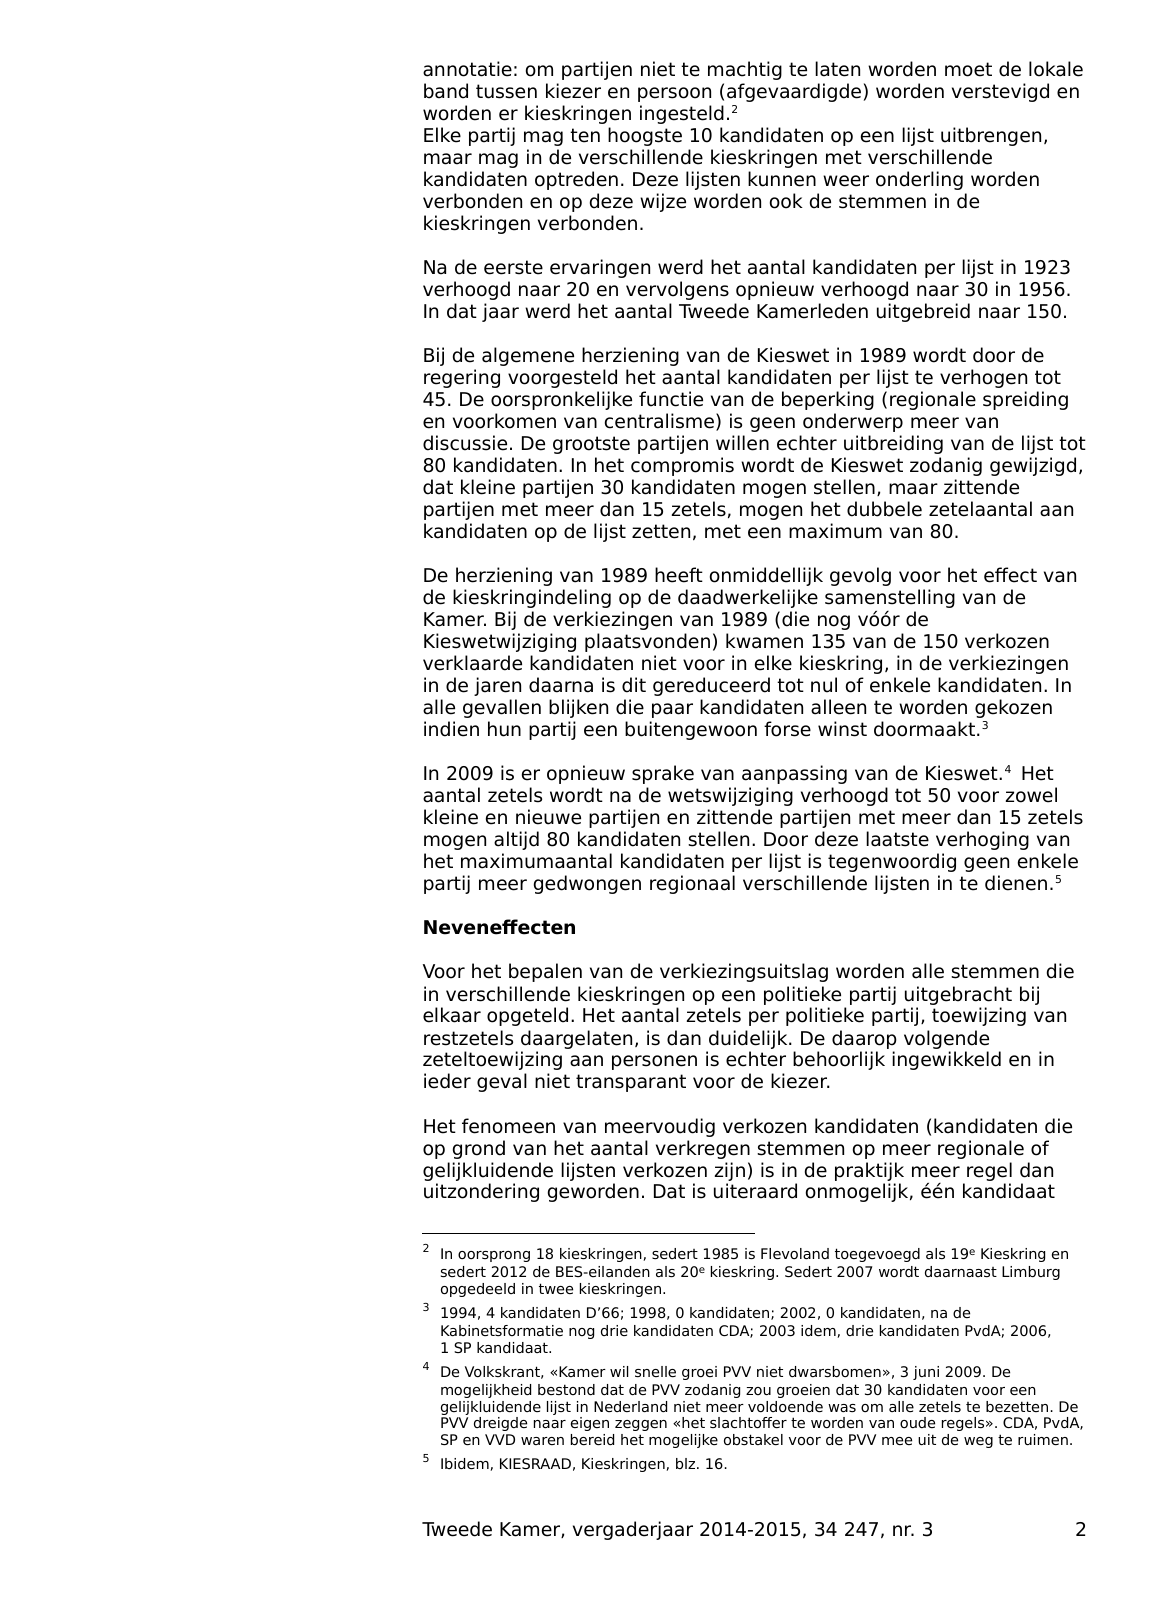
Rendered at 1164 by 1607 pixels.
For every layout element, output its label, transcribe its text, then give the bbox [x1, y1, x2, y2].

text Na de eerste ervaringen werd het aantal kandidaten per lijst in 1923 verhoogd naar 20 en vervolgens opnieuw verhoogd naar 30 in 1956. In dat jaar werd het aantal Tweede Kamerleden uitgebreid naar 150. [422, 257, 1087, 323]
text Bij de algemene herziening van de Kieswet in 1989 wordt door de regering voorgesteld het aantal kandidaten per lijst te verhogen tot 45. De oorspronkelijke functie van de beperking (regionale spreiding en voorkomen van centralisme) is geen onderwerp meer van discussie. De grootste partijen willen echter uitbreiding van de lijst tot 80 kandidaten. In het compromis wordt de Kieswet zodanig gewijzigd, dat kleine partijen 30 kandidaten mogen stellen, maar zittende partijen met meer dan 15 zetels, mogen het dubbele zetelaantal aan kandidaten op de lijst zetten, met een maximum van 80. [422, 345, 1087, 543]
subtitle Neveneffecten [422, 917, 1087, 939]
text 1994, 4 kandidaten D’66; 1998, 0 kandidaten; 2002, 0 kandidaten, na de Kabinetsformatie nog drie kandidaten CDA; 2003 idem, drie kandidaten PvdA; 2006, 1 SP kandidaat. [422, 1301, 1087, 1357]
text In oorsprong 18 kieskringen, sedert 1985 is Flevoland toegevoegd als 19e Kieskring en sedert 2012 de BES-eilanden als 20e kieskring. Sedert 2007 wordt daarnaast Limburg opgedeeld in twee kieskringen. [422, 1242, 1087, 1298]
text Elke partij mag ten hoogste 10 kandidaten op een lijst uitbrengen, maar mag in de verschillende kieskringen met verschillende kandidaten optreden. Deze lijsten kunnen weer onderling worden verbonden en op deze wijze worden ook de stemmen in de kieskringen verbonden. [422, 125, 1087, 235]
text De Volkskrant, «Kamer wil snelle groei PVV niet dwarsbomen», 3 juni 2009. De mogelijkheid bestond dat de PVV zodanig zou groeien dat 30 kandidaten voor een gelijkluidende lijst in Nederland niet meer voldoende was om alle zetels te bezetten. De PVV dreigde naar eigen zeggen «het slachtoffer te worden van oude regels». CDA, PvdA, SP en VVD waren bereid het mogelijke obstakel voor de PVV mee uit de weg te ruimen. [422, 1360, 1087, 1449]
text De herziening van 1989 heeft onmiddellijk gevolg voor het effect van de kieskringindeling op de daadwerkelijke samenstelling van de Kamer. Bij de verkiezingen van 1989 (die nog vóór de Kieswetwijziging plaatsvonden) kwamen 135 van de 150 verkozen verklaarde kandidaten niet voor in elke kieskring, in de verkiezingen in de jaren daarna is dit gereduceerd tot nul of enkele kandidaten. In alle gevallen blijken die paar kandidaten alleen te worden gekozen indien hun partij een buitengewoon forse winst doormaakt. [422, 565, 1087, 741]
text Voor het bepalen van de verkiezingsuitslag worden alle stemmen die in verschillende kieskringen op een politieke partij uitgebracht bij elkaar opgeteld. Het aantal zetels per politieke partij, toewijzing van restzetels daargelaten, is dan duidelijk. De daarop volgende zeteltoewijzing aan personen is echter behoorlijk ingewikkeld en in ieder geval niet transparant voor de kiezer. [422, 961, 1087, 1093]
text In 2009 is er opnieuw sprake van aanpassing van de Kieswet. Het aantal zetels wordt na de wetswijziging verhoogd tot 50 voor zowel kleine en nieuwe partijen en zittende partijen met meer dan 15 zetels mogen altijd 80 kandidaten stellen. Door deze laatste verhoging van het maximumaantal kandidaten per lijst is tegenwoordig geen enkele partij meer gedwongen regionaal verschillende lijsten in te dienen. [422, 763, 1087, 895]
text annotatie: om partijen niet te machtig te laten worden moet de lokale band tussen kiezer en persoon (afgevaardigde) worden verstevigd en worden er kieskringen ingesteld. [422, 59, 1087, 125]
text Ibidem, KIESRAAD, Kieskringen, blz. 16. [422, 1452, 1087, 1474]
text Het fenomeen van meervoudig verkozen kandidaten (kandidaten die op grond van het aantal verkregen stemmen op meer regionale of gelijkluidende lijsten verkozen zijn) is in de praktijk meer regel dan uitzondering geworden. Dat is uiteraard onmogelijk, één kandidaat [422, 1116, 1087, 1203]
